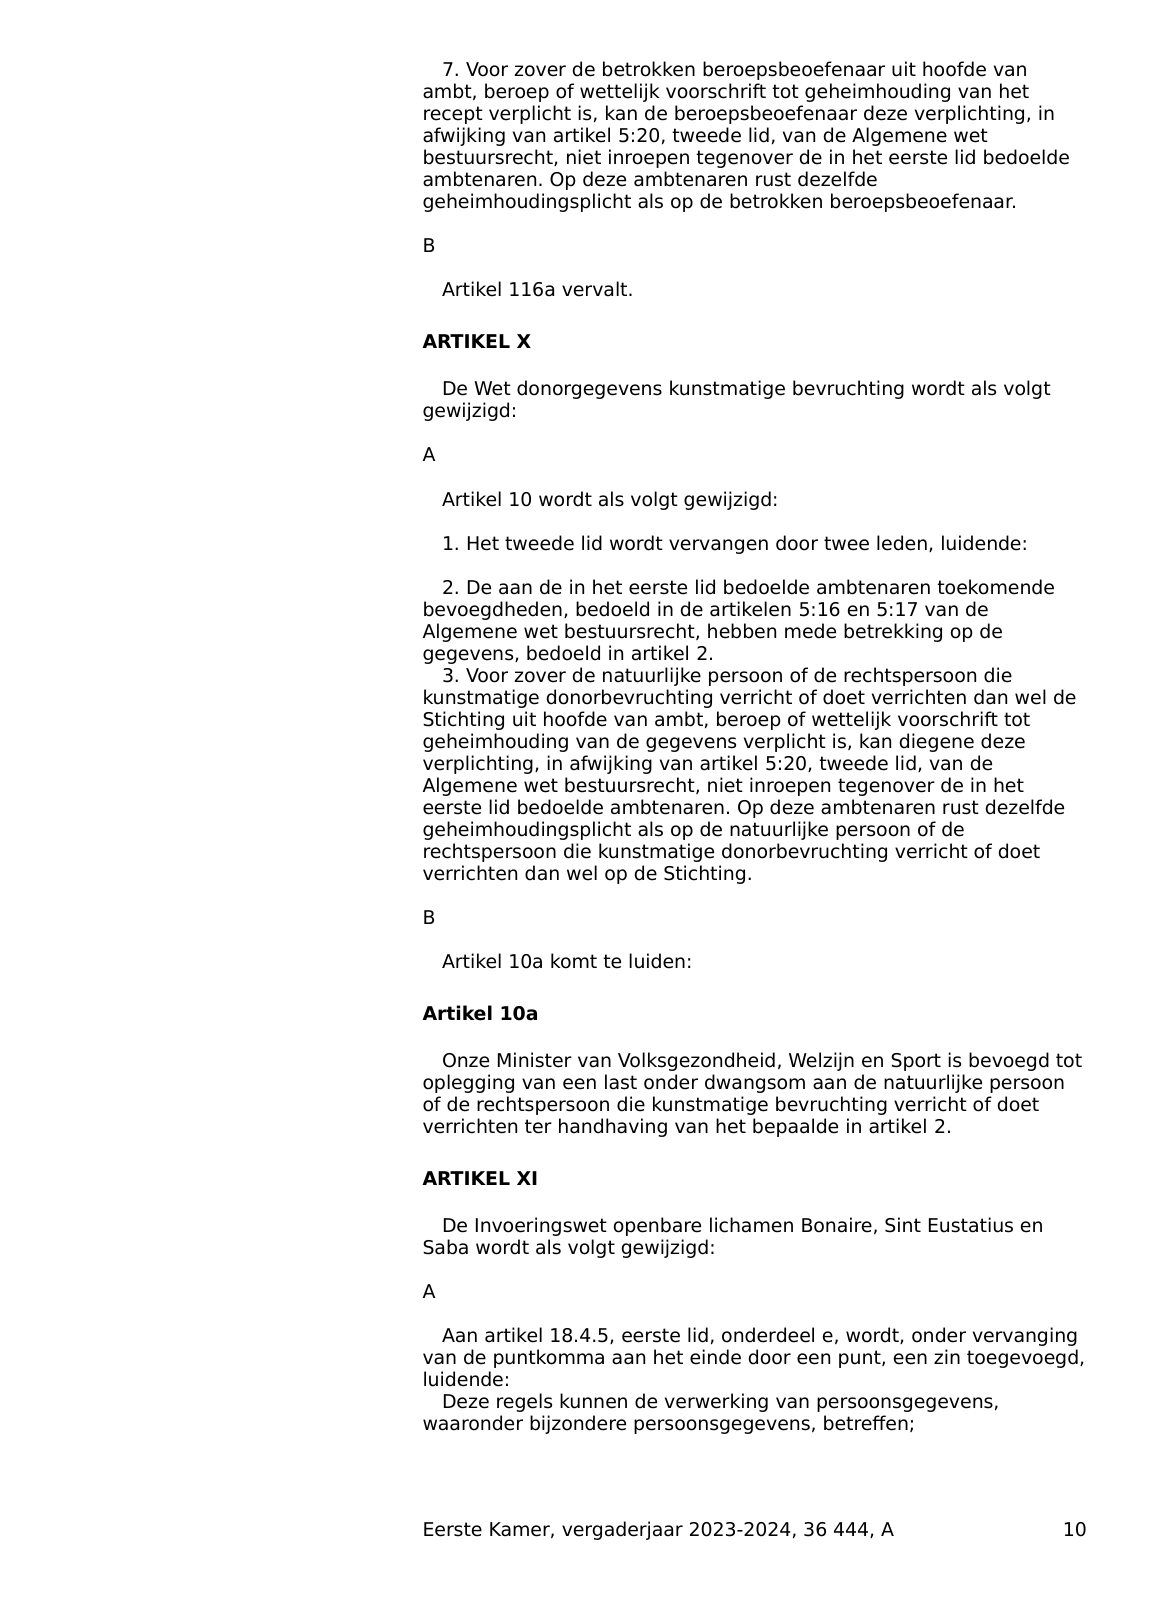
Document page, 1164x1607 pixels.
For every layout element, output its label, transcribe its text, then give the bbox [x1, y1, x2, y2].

text Onze Minister van Volksgezondheid, Welzijn en Sport is bevoegd tot oplegging van een last onder dwangsom aan de natuurlijke persoon of de rechtspersoon die kunstmatige bevruchting verricht of doet verrichten ter handhaving van het bepaalde in artikel 2. [422, 1050, 1087, 1138]
text De Invoeringswet openbare lichamen Bonaire, Sint Eustatius en Saba wordt als volgt gewijzigd: [422, 1215, 1087, 1259]
text 1. Het tweede lid wordt vervangen door twee leden, luidende: [422, 533, 1087, 555]
text Artikel 10a komt te luiden: [422, 951, 1087, 973]
text A [422, 444, 1087, 466]
text Aan artikel 18.4.5, eerste lid, onderdeel e, wordt, onder vervanging van de puntkomma aan het einde door een punt, een zin toegevoegd, luidende: [422, 1325, 1087, 1391]
text 7. Voor zover de betrokken beroepsbeoefenaar uit hoofde van ambt, beroep of wettelijk voorschrift tot geheimhouding van het recept verplicht is, kan de beroepsbeoefenaar deze verplichting, in afwijking van artikel 5:20, tweede lid, van de Algemene wet bestuursrecht, niet inroepen tegenover de in het eerste lid bedoelde ambtenaren. Op deze ambtenaren rust dezelfde geheimhoudingsplicht als op de betrokken beroepsbeoefenaar. [422, 59, 1087, 213]
text De Wet donorgegevens kunstmatige bevruchting wordt als volgt gewijzigd: [422, 378, 1087, 422]
text B [422, 235, 1087, 257]
text 2. De aan de in het eerste lid bedoelde ambtenaren toekomende bevoegdheden, bedoeld in de artikelen 5:16 en 5:17 van de Algemene wet bestuursrecht, hebben mede betrekking op de gegevens, bedoeld in artikel 2. [422, 577, 1087, 665]
text Artikel 10 wordt als volgt gewijzigd: [422, 488, 1087, 511]
text 3. Voor zover de natuurlijke persoon of de rechtspersoon die kunstmatige donorbevruchting verricht of doet verrichten dan wel de Stichting uit hoofde van ambt, beroep of wettelijk voorschrift tot geheimhouding van de gegevens verplicht is, kan diegene deze verplichting, in afwijking van artikel 5:20, tweede lid, van de Algemene wet bestuursrecht, niet inroepen tegenover de in het eerste lid bedoelde ambtenaren. Op deze ambtenaren rust dezelfde geheimhoudingsplicht als op de natuurlijke persoon of de rechtspersoon die kunstmatige donorbevruchting verricht of doet verrichten dan wel op de Stichting. [422, 665, 1087, 884]
subtitle ARTIKEL X [422, 331, 1087, 353]
text A [422, 1281, 1087, 1303]
text Deze regels kunnen de verwerking van persoonsgegevens, waaronder bijzondere persoonsgegevens, betreffen; [422, 1391, 1087, 1435]
subtitle Artikel 10a [422, 1003, 1087, 1025]
subtitle ARTIKEL XI [422, 1168, 1087, 1190]
text Artikel 116a vervalt. [422, 279, 1087, 301]
text B [422, 907, 1087, 929]
